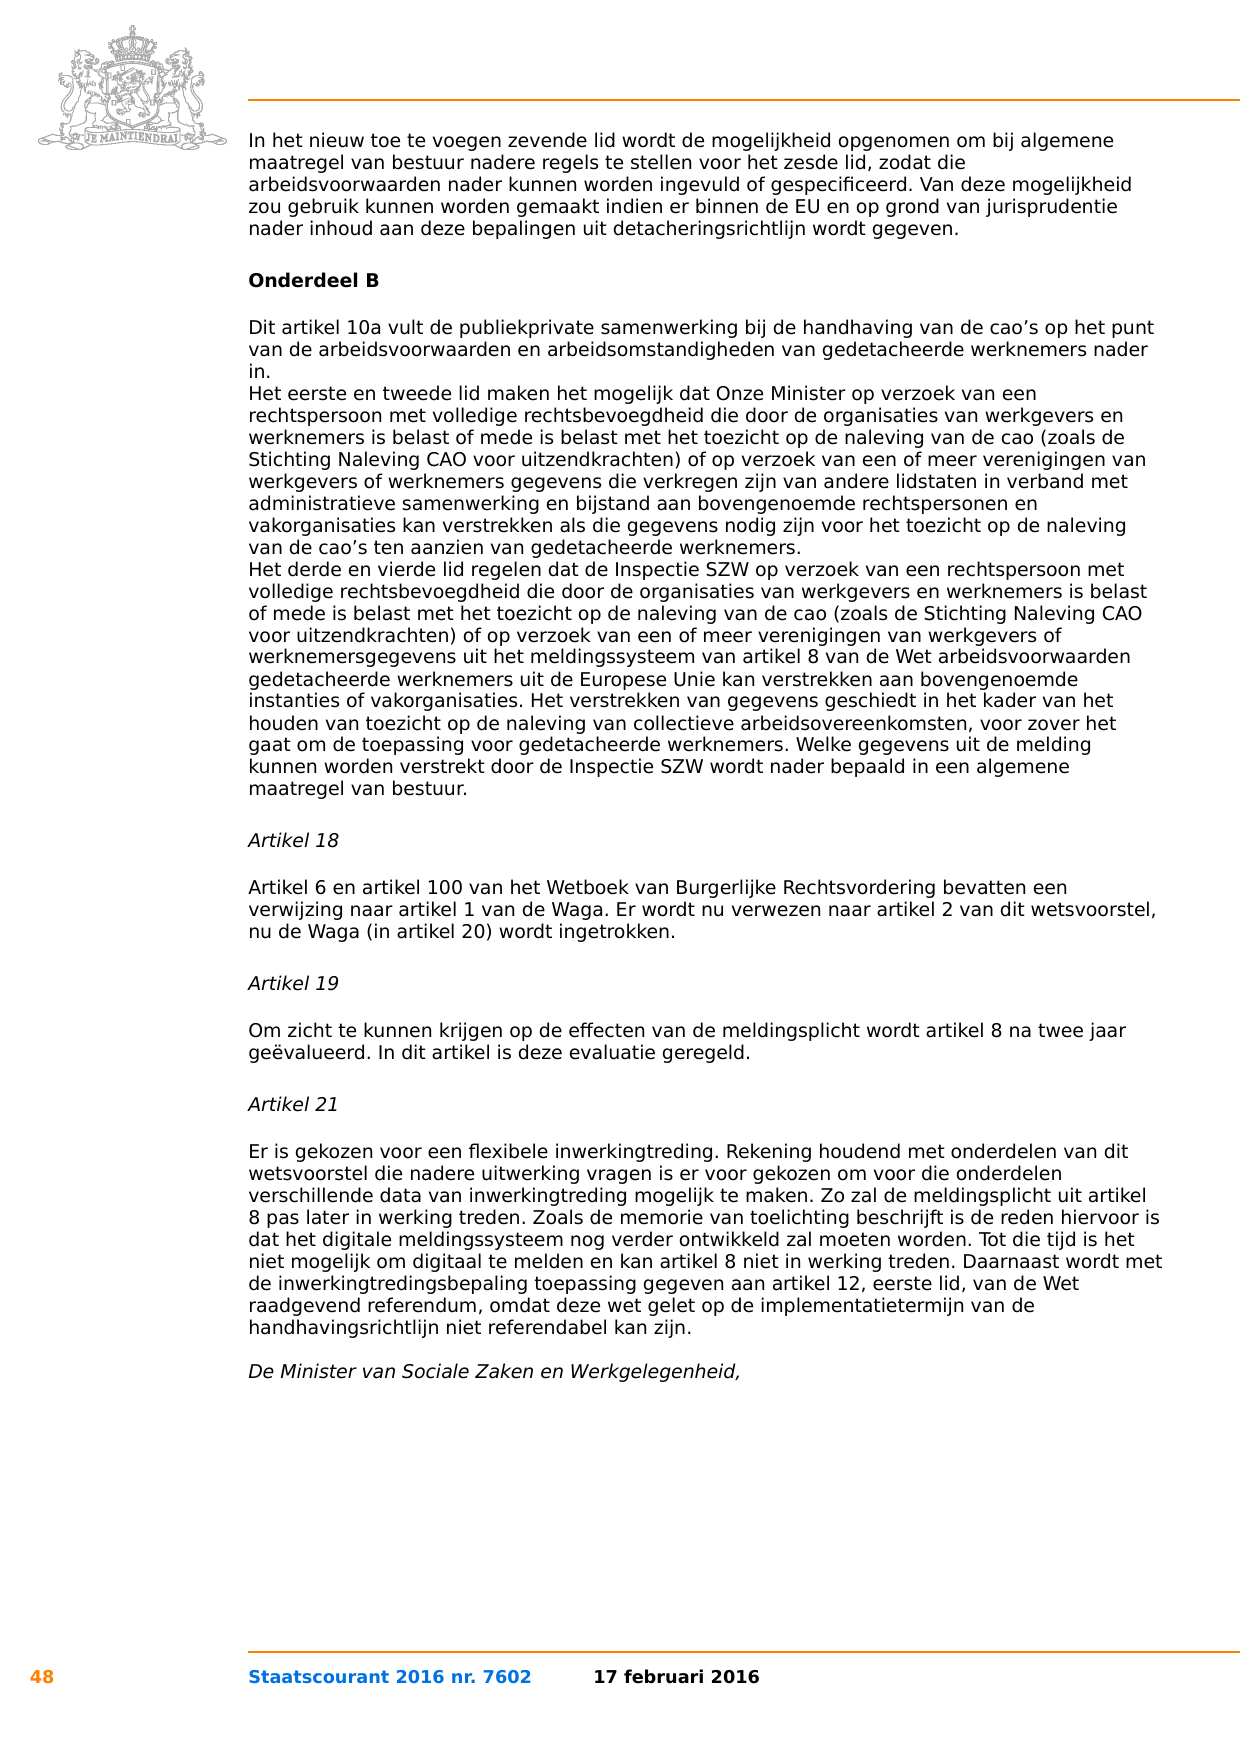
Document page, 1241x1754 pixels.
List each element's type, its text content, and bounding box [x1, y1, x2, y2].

text Er is gekozen voor een flexibele inwerkingtreding. Rekening houdend met onderdelen van dit wetsvoorstel die nadere uitwerking vragen is er voor gekozen om voor die onderdelen verschillende data van inwerkingtreding mogelijk te maken. Zo zal de meldingsplicht uit artikel 8 pas later in werking treden. Zoals de memorie van toelichting beschrijft is de reden hiervoor is dat het digitale meldingssysteem nog verder ontwikkeld zal moeten worden. Tot die tijd is het niet mogelijk om digitaal te melden en kan artikel 8 niet in werking treden. Daarnaast wordt met de inwerkingtredingsbepaling toepassing gegeven aan artikel 12, eerste lid, van de Wet raadgevend referendum, omdat deze wet gelet op de implementatietermijn van de handhavingsrichtlijn niet referendabel kan zijn. [248, 1141, 1163, 1339]
text De Minister van Sociale Zaken en Werkgelegenheid, [248, 1361, 1163, 1383]
subtitle Artikel 19 [248, 973, 1163, 995]
picture [38, 25, 227, 150]
text Om zicht te kunnen krijgen op de effecten van de meldingsplicht wordt artikel 8 na twee jaar geëvalueerd. In dit artikel is deze evaluatie geregeld. [248, 1020, 1163, 1064]
text Dit artikel 10a vult de publiekprivate samenwerking bij de handhaving van de cao’s op het punt van de arbeidsvoorwaarden en arbeidsomstandigheden van gedetacheerde werknemers nader in. [248, 317, 1163, 383]
text In het nieuw toe te voegen zevende lid wordt de mogelijkheid opgenomen om bij algemene maatregel van bestuur nadere regels te stellen voor het zesde lid, zodat die arbeidsvoorwaarden nader kunnen worden ingevuld of gespecificeerd. Van deze mogelijkheid zou gebruik kunnen worden gemaakt indien er binnen de EU en op grond van jurisprudentie nader inhoud aan deze bepalingen uit detacheringsrichtlijn wordt gegeven. [248, 130, 1163, 240]
text Artikel 6 en artikel 100 van het Wetboek van Burgerlijke Rechtsvordering bevatten een verwijzing naar artikel 1 van de Waga. Er wordt nu verwezen naar artikel 2 van dit wetsvoorstel, nu de Waga (in artikel 20) wordt ingetrokken. [248, 877, 1163, 943]
text Het derde en vierde lid regelen dat de Inspectie SZW op verzoek van een rechtspersoon met volledige rechtsbevoegdheid die door de organisaties van werkgevers en werknemers is belast of mede is belast met het toezicht op de naleving van de cao (zoals de Stichting Naleving CAO voor uitzendkrachten) of op verzoek van een of meer verenigingen van werkgevers of werknemersgegevens uit het meldingssysteem van artikel 8 van de Wet arbeidsvoorwaarden gedetacheerde werknemers uit de Europese Unie kan verstrekken aan bovengenoemde instanties of vakorganisaties. Het verstrekken van gegevens geschiedt in het kader van het houden van toezicht op de naleving van collectieve arbeidsovereenkomsten, voor zover het gaat om de toepassing voor gedetacheerde werknemers. Welke gegevens uit de melding kunnen worden verstrekt door de Inspectie SZW wordt nader bepaald in een algemene maatregel van bestuur. [248, 558, 1163, 800]
subtitle Artikel 21 [248, 1094, 1163, 1116]
text Het eerste en tweede lid maken het mogelijk dat Onze Minister op verzoek van een rechtspersoon met volledige rechtsbevoegdheid die door de organisaties van werkgevers en werknemers is belast of mede is belast met het toezicht op de naleving van de cao (zoals de Stichting Naleving CAO voor uitzendkrachten) of op verzoek van een of meer verenigingen van werkgevers of werknemers gegevens die verkregen zijn van andere lidstaten in verband met administratieve samenwerking en bijstand aan bovengenoemde rechtspersonen en vakorganisaties kan verstrekken als die gegevens nodig zijn voor het toezicht op de naleving van de cao’s ten aanzien van gedetacheerde werknemers. [248, 383, 1163, 558]
subtitle Onderdeel B [248, 270, 1163, 292]
subtitle Artikel 18 [248, 830, 1163, 852]
